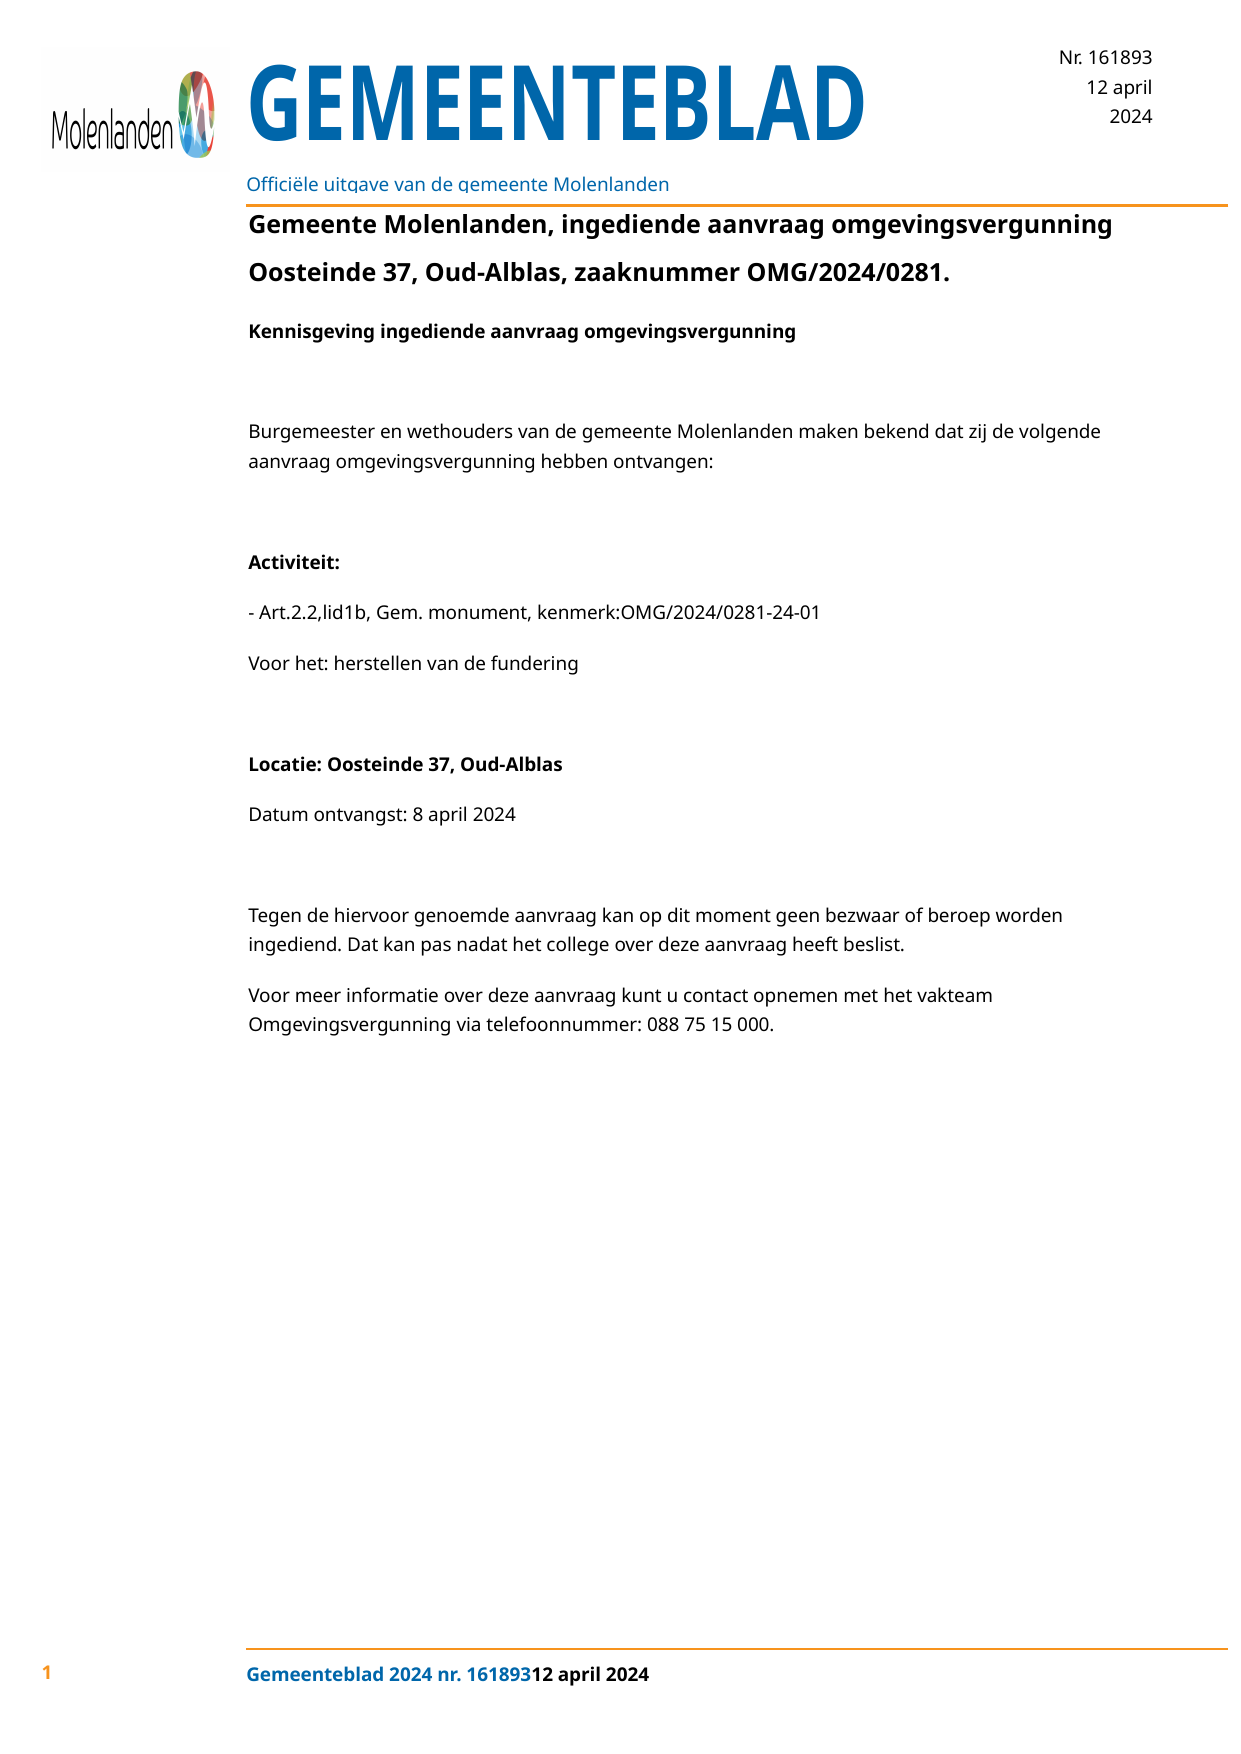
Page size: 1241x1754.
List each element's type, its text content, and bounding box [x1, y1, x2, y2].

picture [41, 47, 231, 172]
text Voor meer informatie over deze aanvraag kunt u contact opnemen met het vakteam Omgevingsvergunning via telefoonnummer: 088 75 15 000. [248, 982, 1152, 1037]
text Datum ontvangst: 8 april 2024 [248, 801, 1152, 827]
text Tegen de hiervoor genoemde aanvraag kan op dit moment geen bezwaar of beroep worden ingediend. Dat kan pas nadat het college over deze aanvraag heeft beslist. [248, 902, 1152, 957]
text Voor het: herstellen van de fundering [248, 650, 1152, 676]
text - Art.2.2,lid1b, Gem. monument, kenmerk:OMG/2024/0281-24-01 [248, 599, 1152, 625]
text Locatie: Oosteinde 37, Oud-Alblas [248, 751, 1152, 777]
text Gemeente Molenlanden, ingediende aanvraag omgevingsvergunning Oosteinde 37, Oud-Alblas, zaaknummer OMG/2024/0281. [248, 207, 1152, 288]
text Burgemeester en wethouders van de gemeente Molenlanden maken bekend dat zij de volgende aanvraag omgevingsvergunning hebben ontvangen: [248, 419, 1152, 474]
text Activiteit: [248, 549, 1152, 575]
text Kennisgeving ingediende aanvraag omgevingsvergunning [248, 318, 1152, 344]
